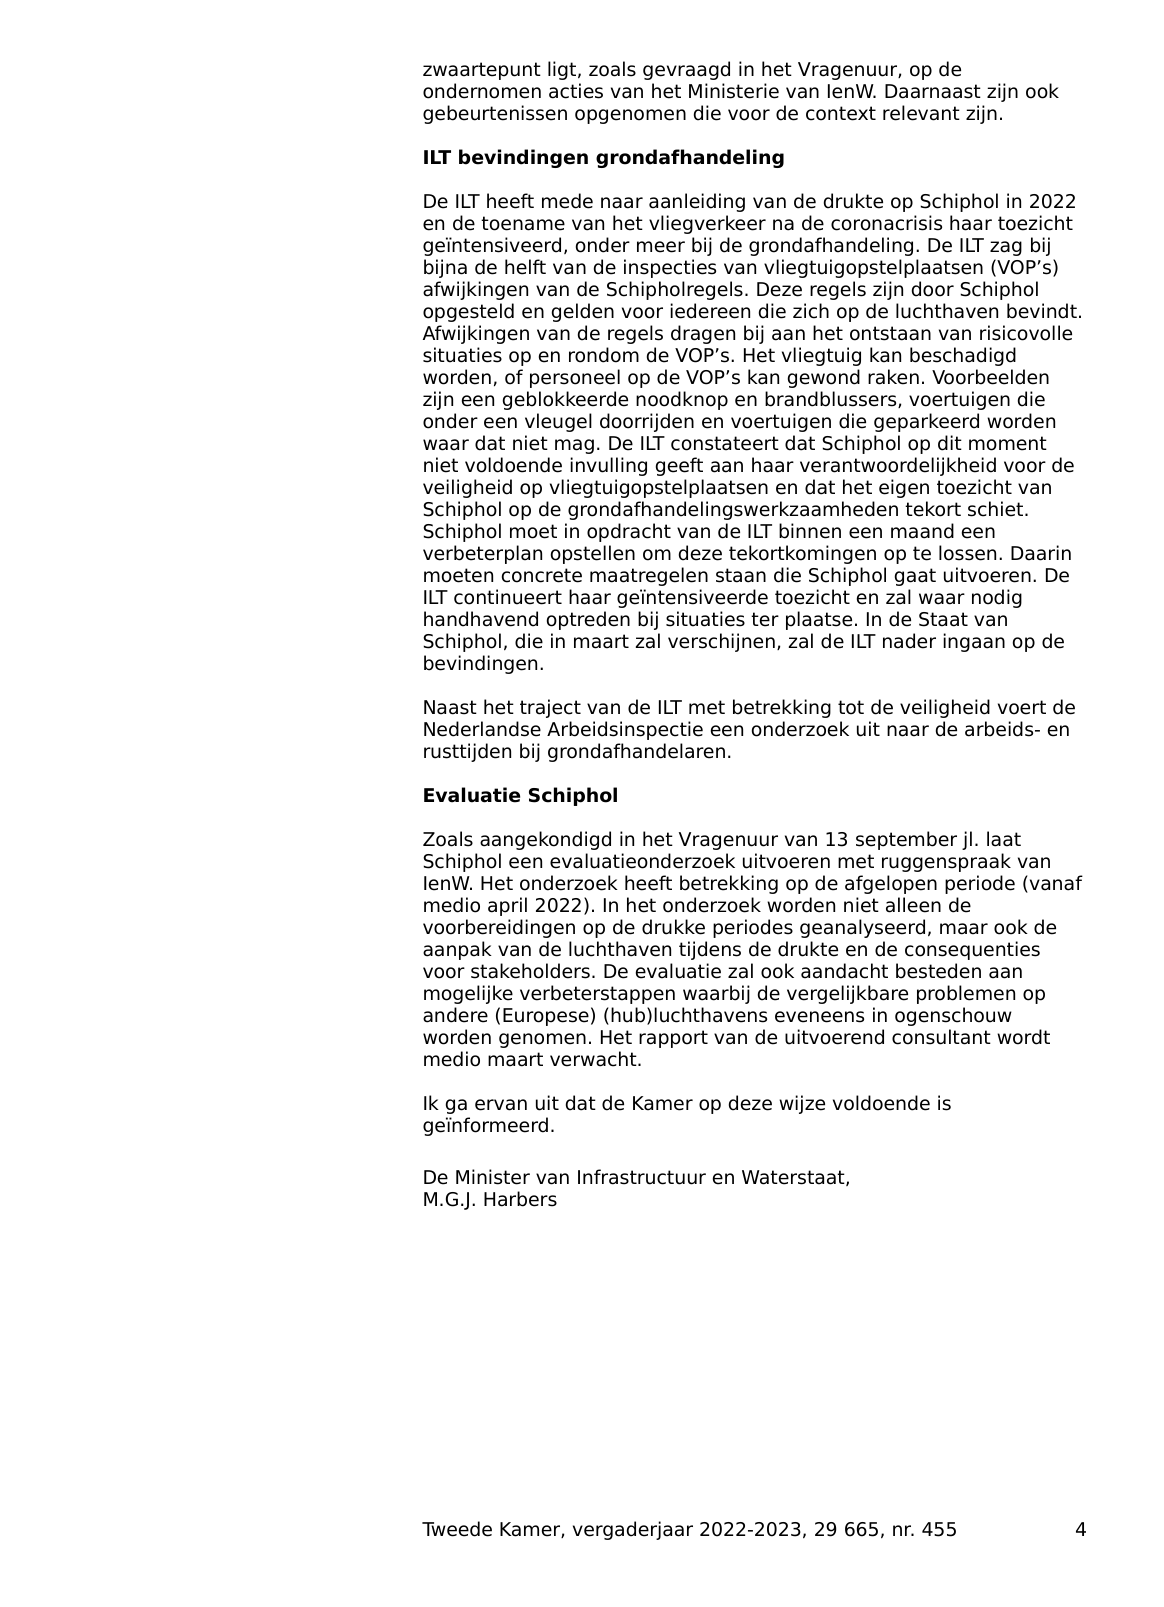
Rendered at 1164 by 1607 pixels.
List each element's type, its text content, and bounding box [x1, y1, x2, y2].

text Naast het traject van de ILT met betrekking tot de veiligheid voert de Nederlandse Arbeidsinspectie een onderzoek uit naar de arbeids- en rusttijden bij grondafhandelaren. [422, 697, 1087, 763]
text zwaartepunt ligt, zoals gevraagd in het Vragenuur, op de ondernomen acties van het Ministerie van IenW. Daarnaast zijn ook gebeurtenissen opgenomen die voor de context relevant zijn. [422, 59, 1087, 125]
text De ILT heeft mede naar aanleiding van de drukte op Schiphol in 2022 en de toename van het vliegverkeer na de coronacrisis haar toezicht geïntensiveerd, onder meer bij de grondafhandeling. De ILT zag bij bijna de helft van de inspecties van vliegtuigopstelplaatsen (VOP’s) afwijkingen van de Schipholregels. Deze regels zijn door Schiphol opgesteld en gelden voor iedereen die zich op de luchthaven bevindt. Afwijkingen van de regels dragen bij aan het ontstaan van risicovolle situaties op en rondom de VOP’s. Het vliegtuig kan beschadigd worden, of personeel op de VOP’s kan gewond raken. Voorbeelden zijn een geblokkeerde noodknop en brandblussers, voertuigen die onder een vleugel doorrijden en voertuigen die geparkeerd worden waar dat niet mag. De ILT constateert dat Schiphol op dit moment niet voldoende invulling geeft aan haar verantwoordelijkheid voor de veiligheid op vliegtuigopstelplaatsen en dat het eigen toezicht van Schiphol op de grondafhandelingswerkzaamheden tekort schiet. Schiphol moet in opdracht van de ILT binnen een maand een verbeterplan opstellen om deze tekortkomingen op te lossen. Daarin moeten concrete maatregelen staan die Schiphol gaat uitvoeren. De ILT continueert haar geïntensiveerde toezicht en zal waar nodig handhavend optreden bij situaties ter plaatse. In de Staat van Schiphol, die in maart zal verschijnen, zal de ILT nader ingaan op de bevindingen. [422, 191, 1087, 675]
text De Minister van Infrastructuur en Waterstaat, M.G.J. Harbers [422, 1167, 1087, 1211]
subtitle ILT bevindingen grondafhandeling [422, 147, 1087, 169]
text Zoals aangekondigd in het Vragenuur van 13 september jl. laat Schiphol een evaluatieonderzoek uitvoeren met ruggenspraak van IenW. Het onderzoek heeft betrekking op de afgelopen periode (vanaf medio april 2022). In het onderzoek worden niet alleen de voorbereidingen op de drukke periodes geanalyseerd, maar ook de aanpak van de luchthaven tijdens de drukte en de consequenties voor stakeholders. De evaluatie zal ook aandacht besteden aan mogelijke verbeterstappen waarbij de vergelijkbare problemen op andere (Europese) (hub)luchthavens eveneens in ogenschouw worden genomen. Het rapport van de uitvoerend consultant wordt medio maart verwacht. [422, 829, 1087, 1071]
text Ik ga ervan uit dat de Kamer op deze wijze voldoende is geïnformeerd. [422, 1093, 1087, 1137]
subtitle Evaluatie Schiphol [422, 785, 1087, 807]
